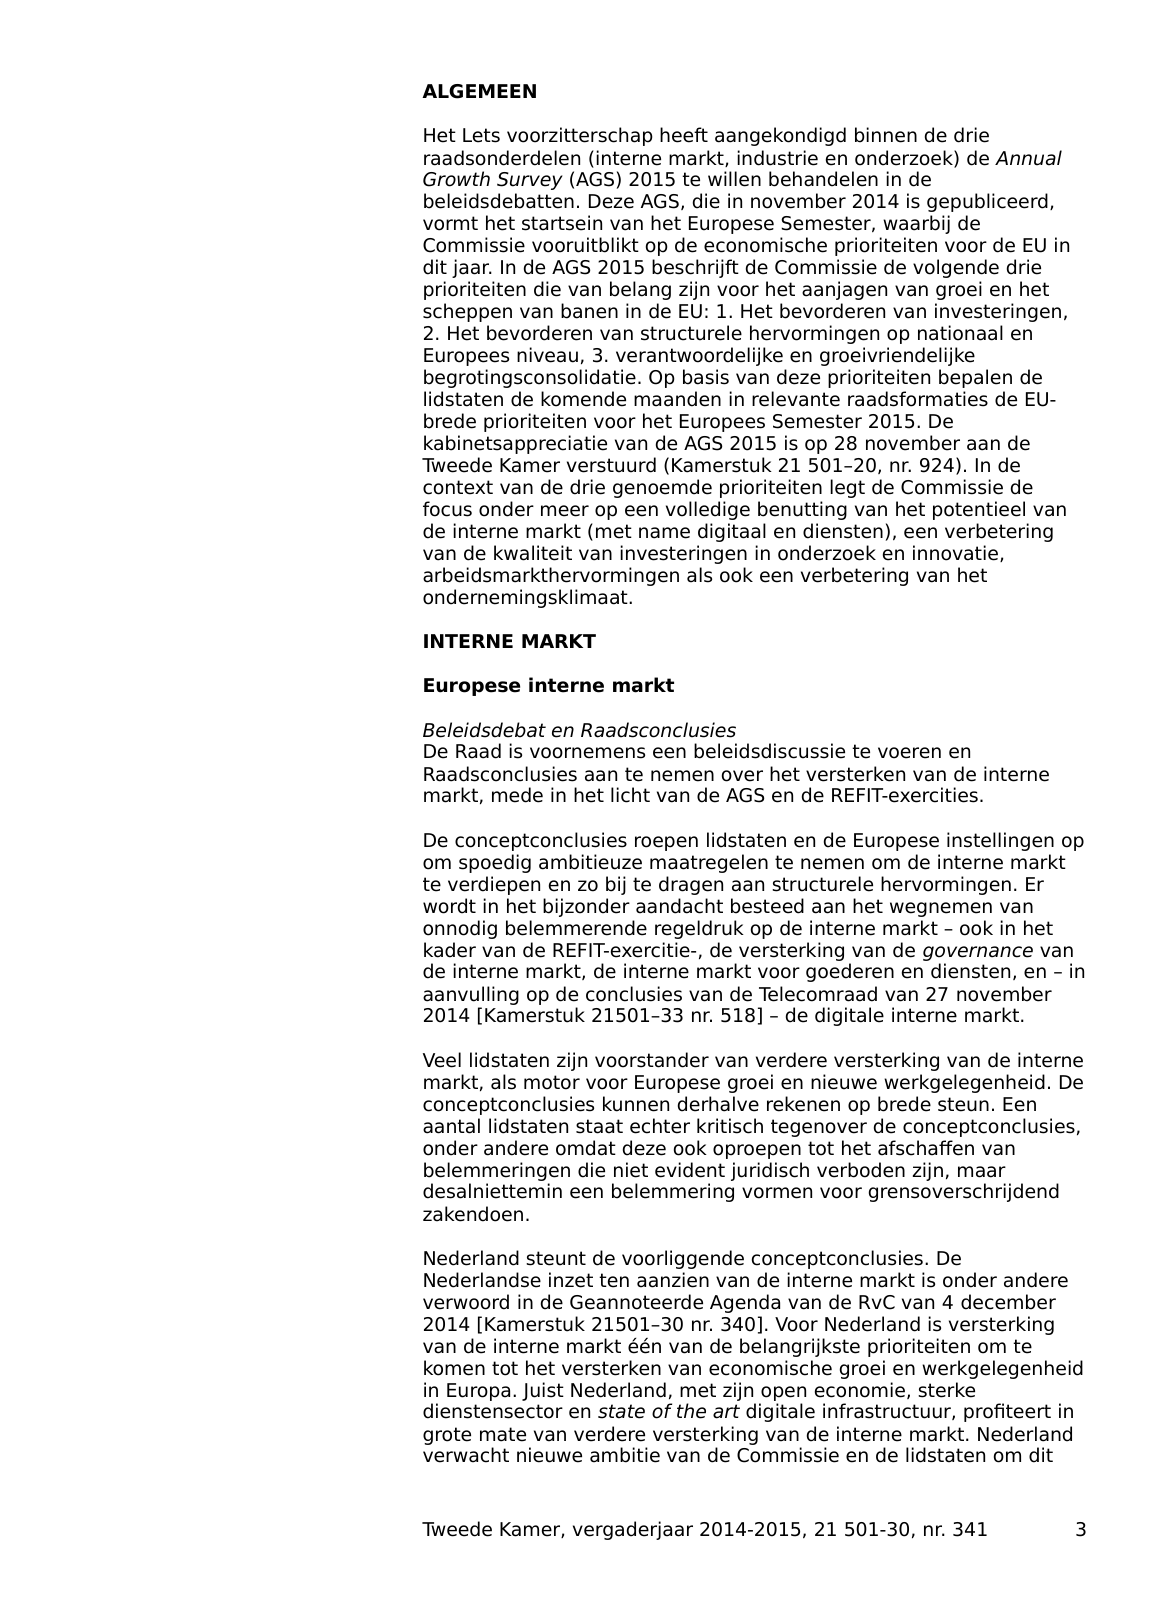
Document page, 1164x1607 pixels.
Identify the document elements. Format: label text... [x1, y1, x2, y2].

text De Raad is voornemens een beleidsdiscussie te voeren en Raadsconclusies aan te nemen over het versterken van de interne markt, mede in het licht van de AGS en de REFIT-exercities. [422, 741, 1087, 807]
subtitle ALGEMEEN [422, 81, 1087, 103]
subtitle INTERNE MARKT [422, 631, 1087, 653]
subtitle Europese interne markt [422, 675, 1087, 697]
text Nederland steunt de voorliggende conceptconclusies. De Nederlandse inzet ten aanzien van de interne markt is onder andere verwoord in de Geannoteerde Agenda van de RvC van 4 december 2014 [Kamerstuk 21501–30 nr. 340]. Voor Nederland is versterking van de interne markt één van de belangrijkste prioriteiten om te komen tot het versterken van economische groei en werkgelegenheid in Europa. Juist Nederland, met zijn open economie, sterke dienstensector en state of the art digitale infrastructuur, profiteert in grote mate van verdere versterking van de interne markt. Nederland verwacht nieuwe ambitie van de Commissie en de lidstaten om dit [422, 1248, 1087, 1467]
text Beleidsdebat en Raadsconclusies [422, 719, 1087, 741]
text Veel lidstaten zijn voorstander van verdere versterking van de interne markt, als motor voor Europese groei en nieuwe werkgelegenheid. De conceptconclusies kunnen derhalve rekenen op brede steun. Een aantal lidstaten staat echter kritisch tegenover de conceptconclusies, onder andere omdat deze ook oproepen tot het afschaffen van belemmeringen die niet evident juridisch verboden zijn, maar desalniettemin een belemmering vormen voor grensoverschrijdend zakendoen. [422, 1049, 1087, 1225]
text De conceptconclusies roepen lidstaten en de Europese instellingen op om spoedig ambitieuze maatregelen te nemen om de interne markt te verdiepen en zo bij te dragen aan structurele hervormingen. Er wordt in het bijzonder aandacht besteed aan het wegnemen van onnodig belemmerende regeldruk op de interne markt – ook in het kader van de REFIT-exercitie-, de versterking van de governance van de interne markt, de interne markt voor goederen en diensten, en – in aanvulling op de conclusies van de Telecomraad van 27 november 2014 [Kamerstuk 21501–33 nr. 518] – de digitale interne markt. [422, 829, 1087, 1027]
text Het Lets voorzitterschap heeft aangekondigd binnen de drie raadsonderdelen (interne markt, industrie en onderzoek) de Annual Growth Survey (AGS) 2015 te willen behandelen in de beleidsdebatten. Deze AGS, die in november 2014 is gepubliceerd, vormt het startsein van het Europese Semester, waarbij de Commissie vooruitblikt op de economische prioriteiten voor de EU in dit jaar. In de AGS 2015 beschrijft de Commissie de volgende drie prioriteiten die van belang zijn voor het aanjagen van groei en het scheppen van banen in de EU: 1. Het bevorderen van investeringen, 2. Het bevorderen van structurele hervormingen op nationaal en Europees niveau, 3. verantwoordelijke en groeivriendelijke begrotingsconsolidatie. Op basis van deze prioriteiten bepalen de lidstaten de komende maanden in relevante raadsformaties de EU-brede prioriteiten voor het Europees Semester 2015. De kabinetsappreciatie van de AGS 2015 is op 28 november aan de Tweede Kamer verstuurd (Kamerstuk 21 501–20, nr. 924). In de context van de drie genoemde prioriteiten legt de Commissie de focus onder meer op een volledige benutting van het potentieel van de interne markt (met name digitaal en diensten), een verbetering van de kwaliteit van investeringen in onderzoek en innovatie, arbeidsmarkthervormingen als ook een verbetering van het ondernemingsklimaat. [422, 125, 1087, 609]
